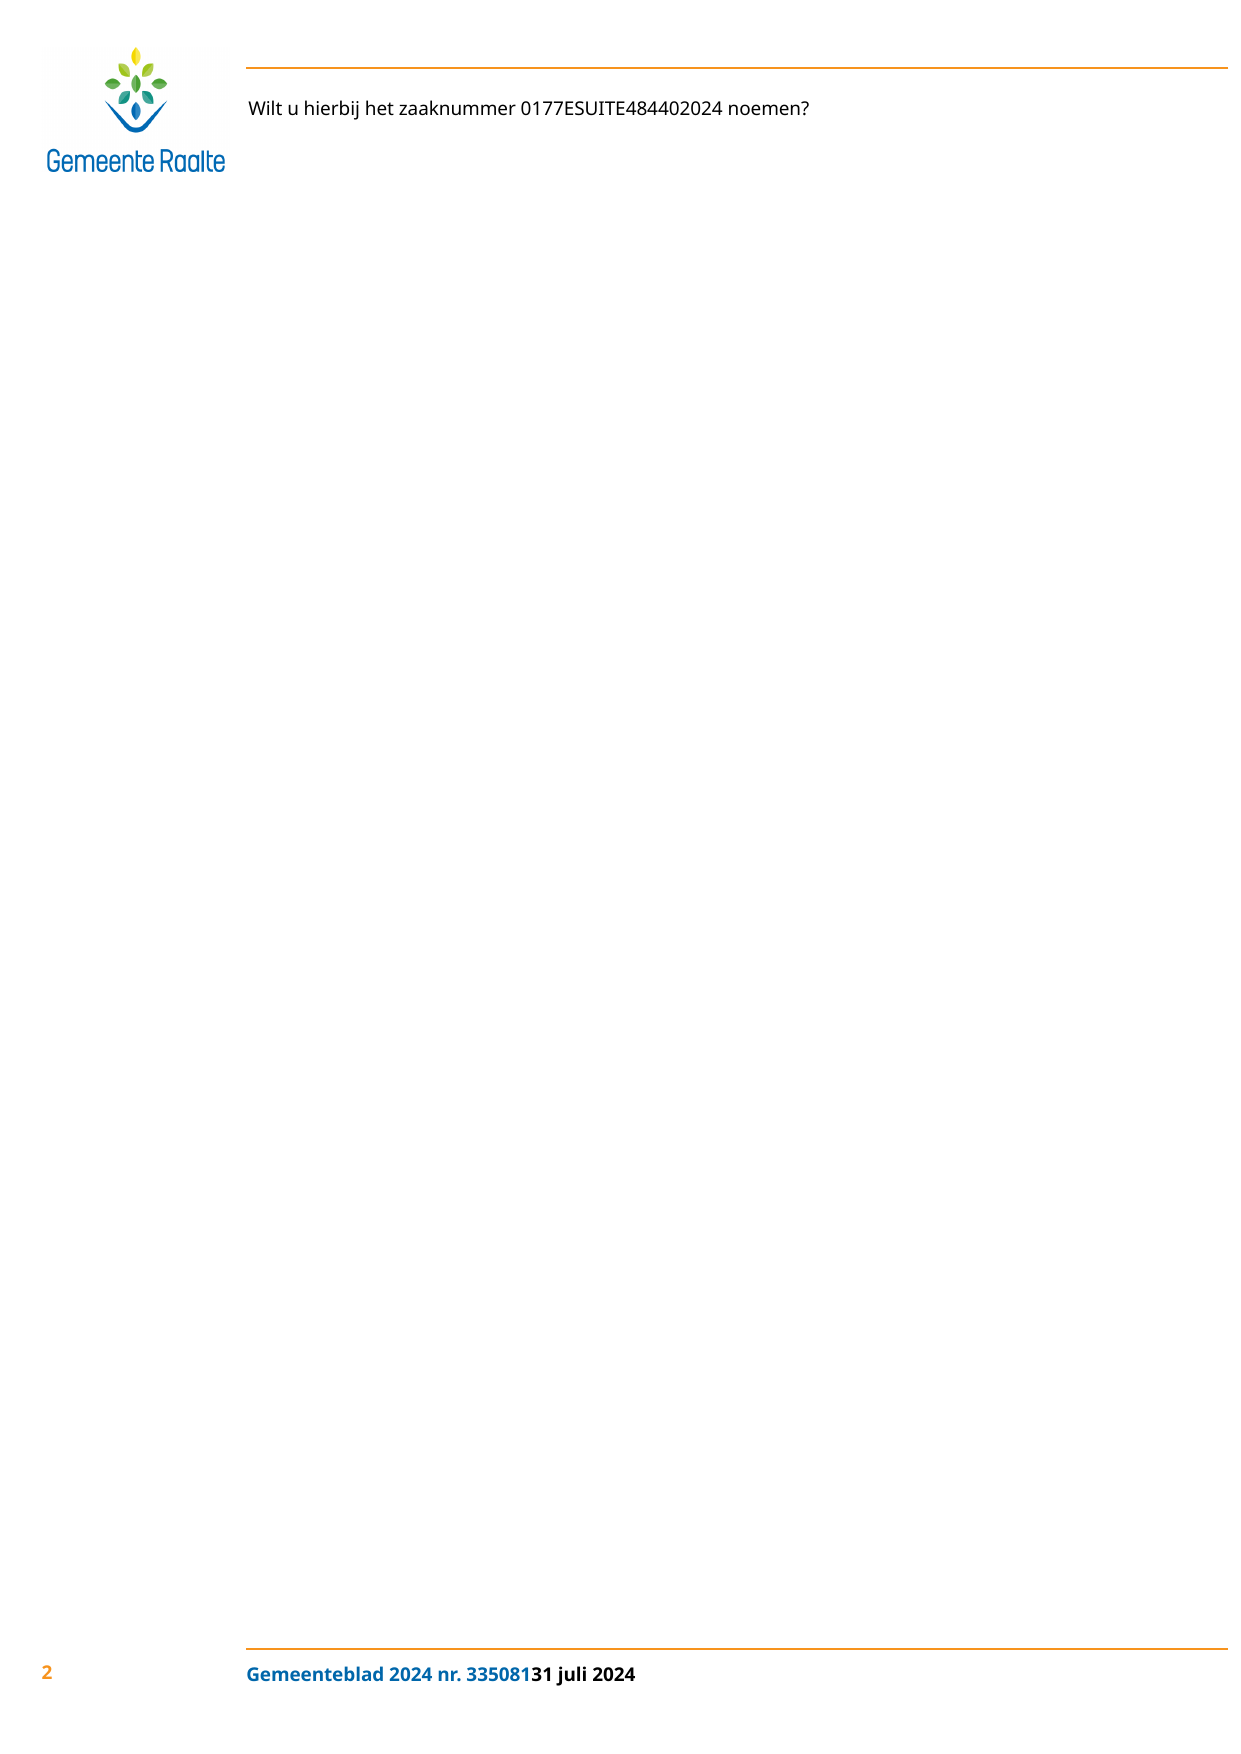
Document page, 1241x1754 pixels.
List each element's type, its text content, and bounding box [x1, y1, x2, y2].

picture [41, 47, 231, 172]
text Wilt u hierbij het zaaknummer 0177ESUITE484402024 noemen? [248, 95, 1152, 121]
